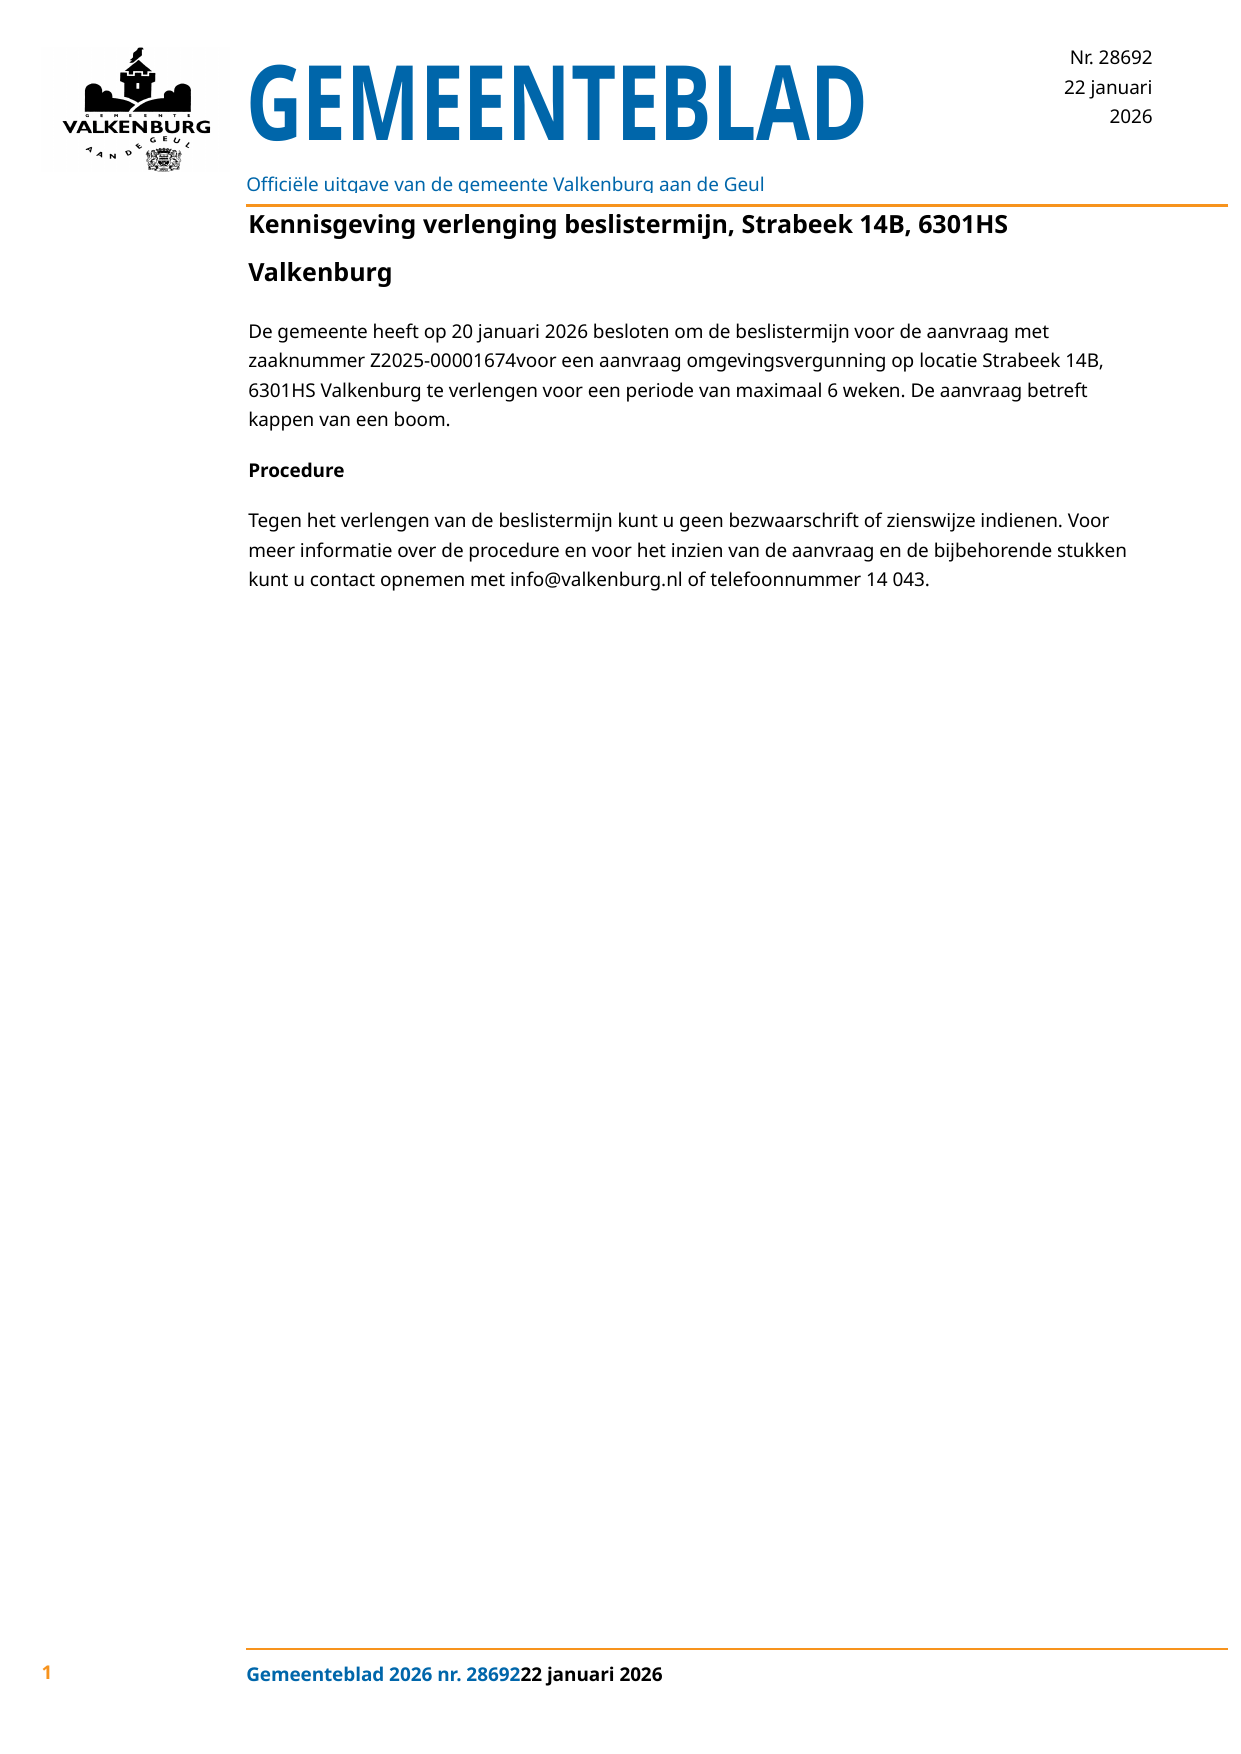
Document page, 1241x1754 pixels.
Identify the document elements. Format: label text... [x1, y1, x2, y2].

picture [41, 47, 231, 172]
text Tegen het verlengen van de beslistermijn kunt u geen bezwaarschrift of zienswijze indienen. Voor meer informatie over de procedure en voor het inzien van de aanvraag en de bijbehorende stukken kunt u contact opnemen met info@valkenburg.nl of telefoonnummer 14 043. [248, 507, 1152, 592]
text Procedure [248, 457, 1152, 483]
text Kennisgeving verlenging beslistermijn, Strabeek 14B, 6301HS Valkenburg [248, 207, 1152, 288]
text De gemeente heeft op 20 januari 2026 besloten om de beslistermijn voor de aanvraag met zaaknummer Z2025-00001674voor een aanvraag omgevingsvergunning op locatie Strabeek 14B, 6301HS Valkenburg te verlengen voor een periode van maximaal 6 weken. De aanvraag betreft kappen van een boom. [248, 318, 1152, 432]
